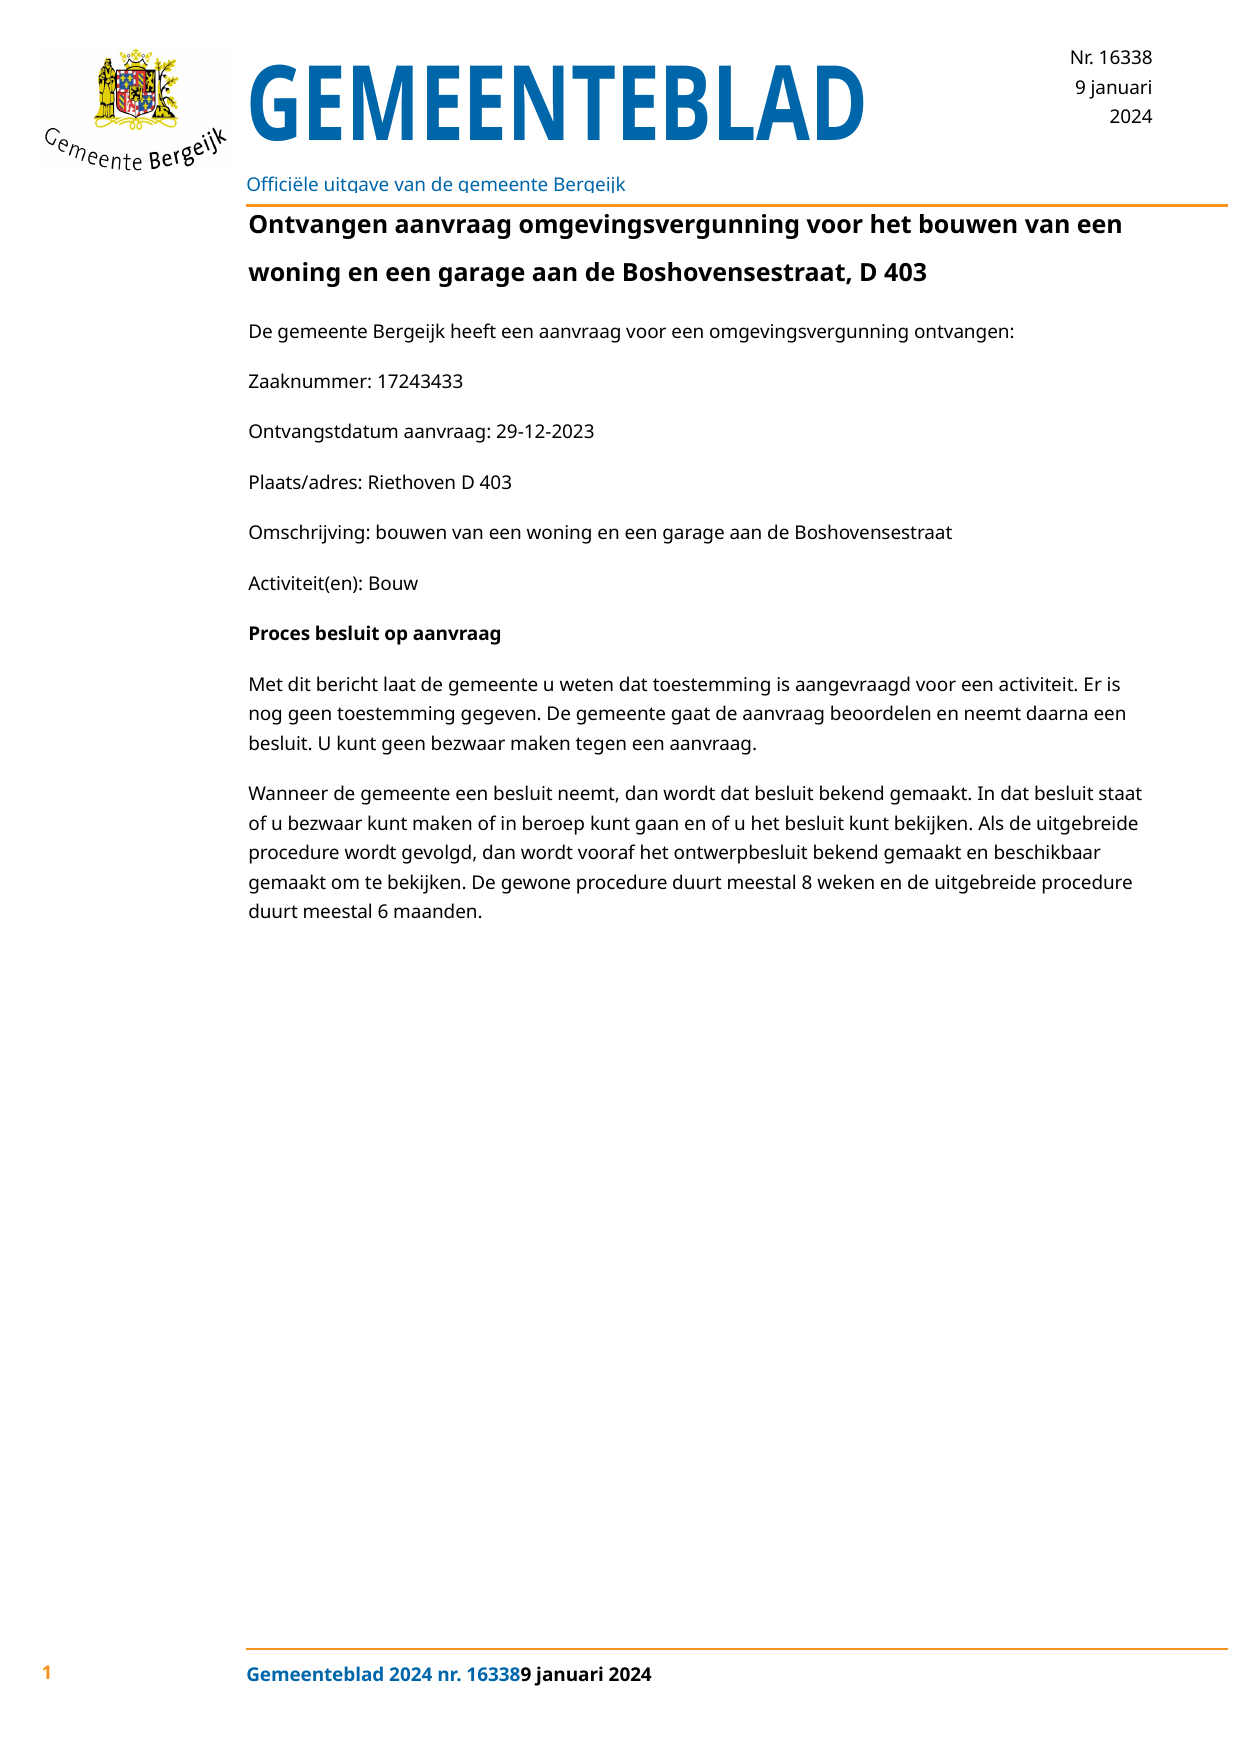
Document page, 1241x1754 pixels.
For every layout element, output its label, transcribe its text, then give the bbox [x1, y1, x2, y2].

text Ontvangen aanvraag omgevingsvergunning voor het bouwen van een woning en een garage aan de Boshovensestraat, D 403 [248, 207, 1152, 288]
text Proces besluit op aanvraag [248, 620, 1152, 646]
text Zaaknummer: 17243433 [248, 368, 1152, 394]
text De gemeente Bergeijk heeft een aanvraag voor een omgevingsvergunning ontvangen: [248, 318, 1152, 344]
text Wanneer de gemeente een besluit neemt, dan wordt dat besluit bekend gemaakt. In dat besluit staat of u bezwaar kunt maken of in beroep kunt gaan en of u het besluit kunt bekijken. Als de uitgebreide procedure wordt gevolgd, dan wordt vooraf het ontwerpbesluit bekend gemaakt en beschikbaar gemaakt om te bekijken. De gewone procedure duurt meestal 8 weken en de uitgebreide procedure duurt meestal 6 maanden. [248, 780, 1152, 924]
text Ontvangstdatum aanvraag: 29-12-2023 [248, 419, 1152, 444]
text Activiteit(en): Bouw [248, 570, 1152, 596]
text Met dit bericht laat de gemeente u weten dat toestemming is aangevraagd voor een activiteit. Er is nog geen toestemming gegeven. De gemeente gaat de aanvraag beoordelen en neemt daarna een besluit. U kunt geen bezwaar maken tegen een aanvraag. [248, 671, 1152, 756]
text Plaats/adres: Riethoven D 403 [248, 469, 1152, 495]
picture [41, 47, 231, 172]
text Omschrijving: bouwen van een woning en een garage aan de Boshovensestraat [248, 519, 1152, 545]
